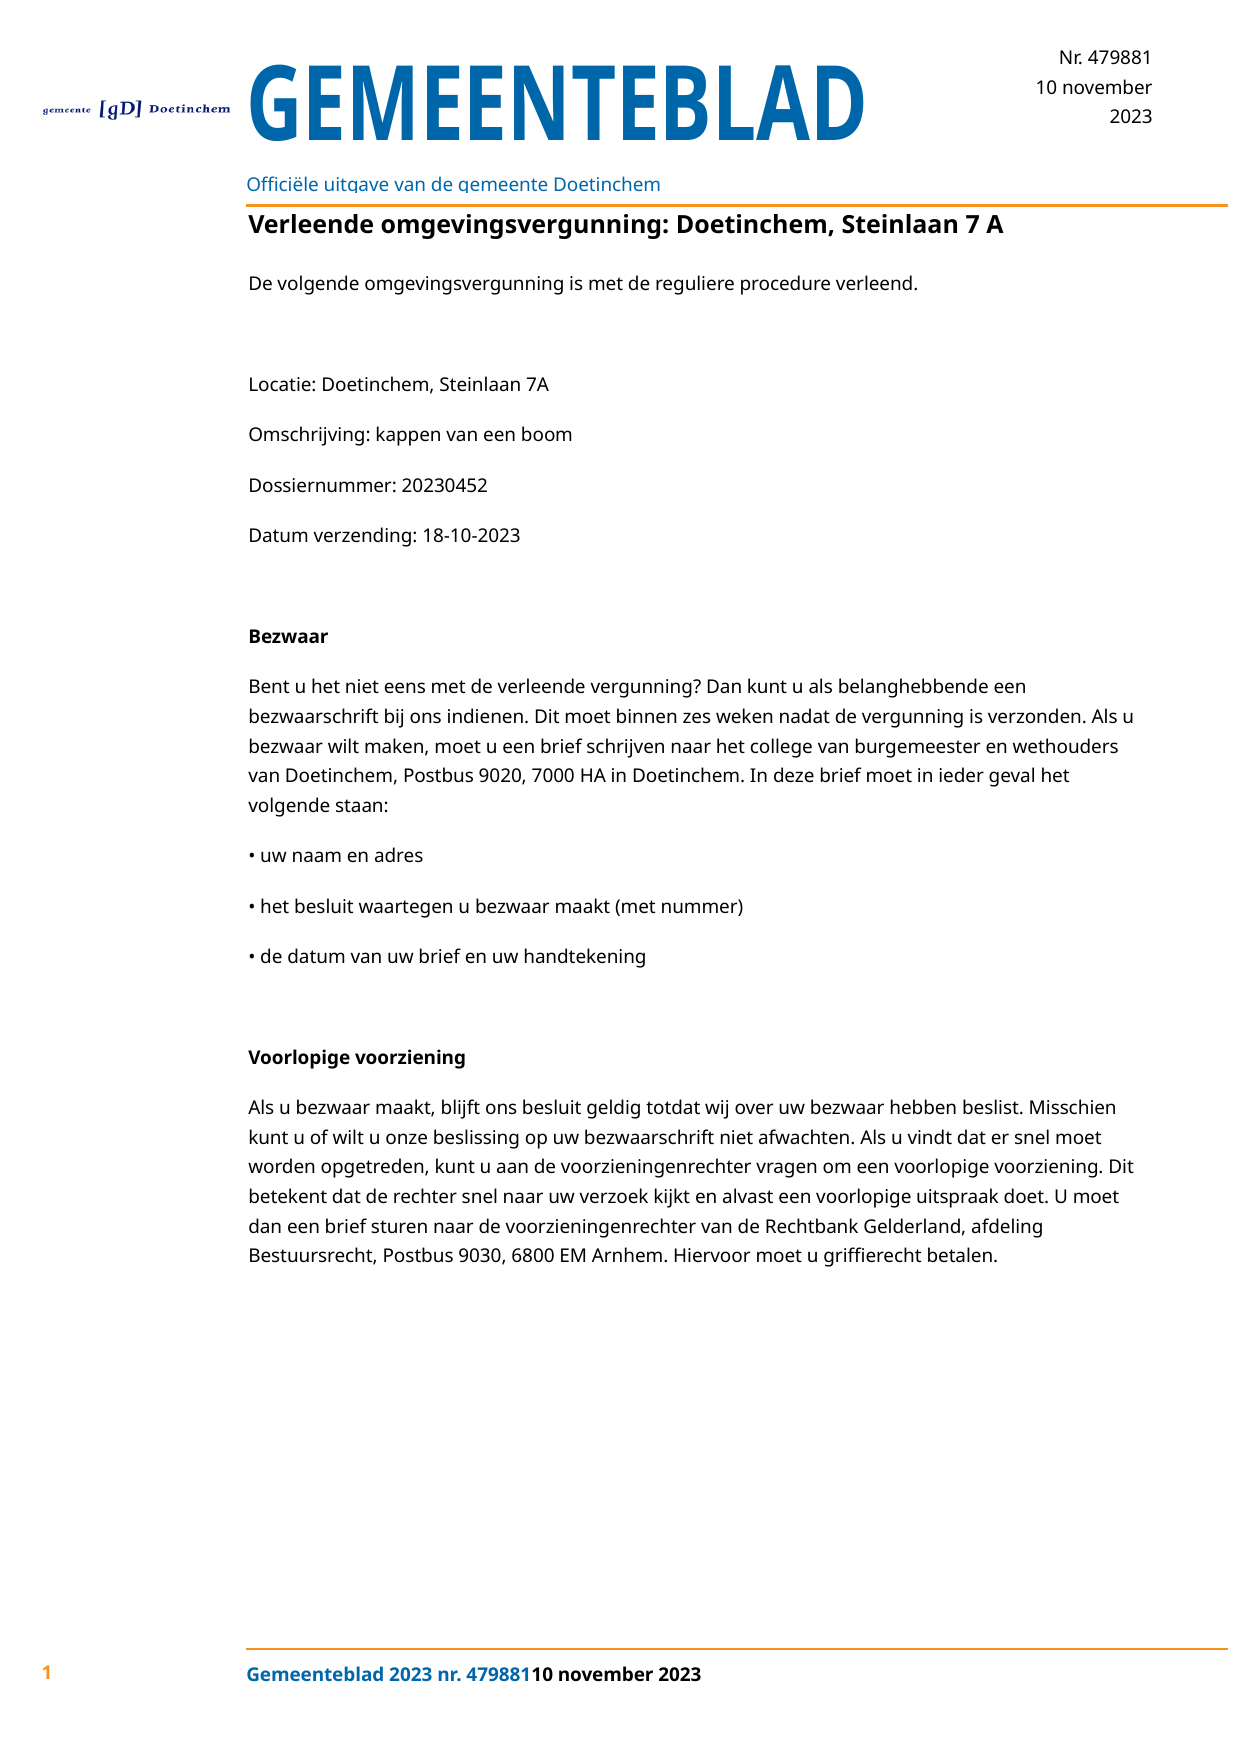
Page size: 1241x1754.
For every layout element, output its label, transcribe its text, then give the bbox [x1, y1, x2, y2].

text Bezwaar [248, 623, 1152, 649]
text • de datum van uw brief en uw handtekening [248, 943, 1152, 969]
text De volgende omgevingsvergunning is met de reguliere procedure verleend. [248, 270, 1152, 296]
text Voorlopige voorziening [248, 1044, 1152, 1070]
text Omschrijving: kappen van een boom [248, 422, 1152, 447]
text Datum verzending: 18-10-2023 [248, 522, 1152, 548]
text Als u bezwaar maakt, blijft ons besluit geldig totdat wij over uw bezwaar hebben beslist. Misschien kunt u of wilt u onze beslissing op uw bezwaarschrift niet afwachten. Als u vindt dat er snel moet worden opgetreden, kunt u aan de voorzieningenrechter vragen om een voorlopige voorziening. Dit betekent dat de rechter snel naar uw verzoek kijkt en alvast een voorlopige uitspraak doet. U moet dan een brief sturen naar de voorzieningenrechter van de Rechtbank Gelderland, afdeling Bestuursrecht, Postbus 9030, 6800 EM Arnhem. Hiervoor moet u griffierecht betalen. [248, 1094, 1152, 1268]
text Verleende omgevingsvergunning: Doetinchem, Steinlaan 7 A [248, 207, 1152, 241]
text • het besluit waartegen u bezwaar maakt (met nummer) [248, 893, 1152, 918]
text Dossiernummer: 20230452 [248, 472, 1152, 498]
picture [41, 47, 231, 172]
text • uw naam en adres [248, 842, 1152, 868]
text Locatie: Doetinchem, Steinlaan 7A [248, 371, 1152, 397]
text Bent u het niet eens met de verleende vergunning? Dan kunt u als belanghebbende een bezwaarschrift bij ons indienen. Dit moet binnen zes weken nadat de vergunning is verzonden. Als u bezwaar wilt maken, moet u een brief schrijven naar het college van burgemeester en wethouders van Doetinchem, Postbus 9020, 7000 HA in Doetinchem. In deze brief moet in ieder geval het volgende staan: [248, 674, 1152, 818]
